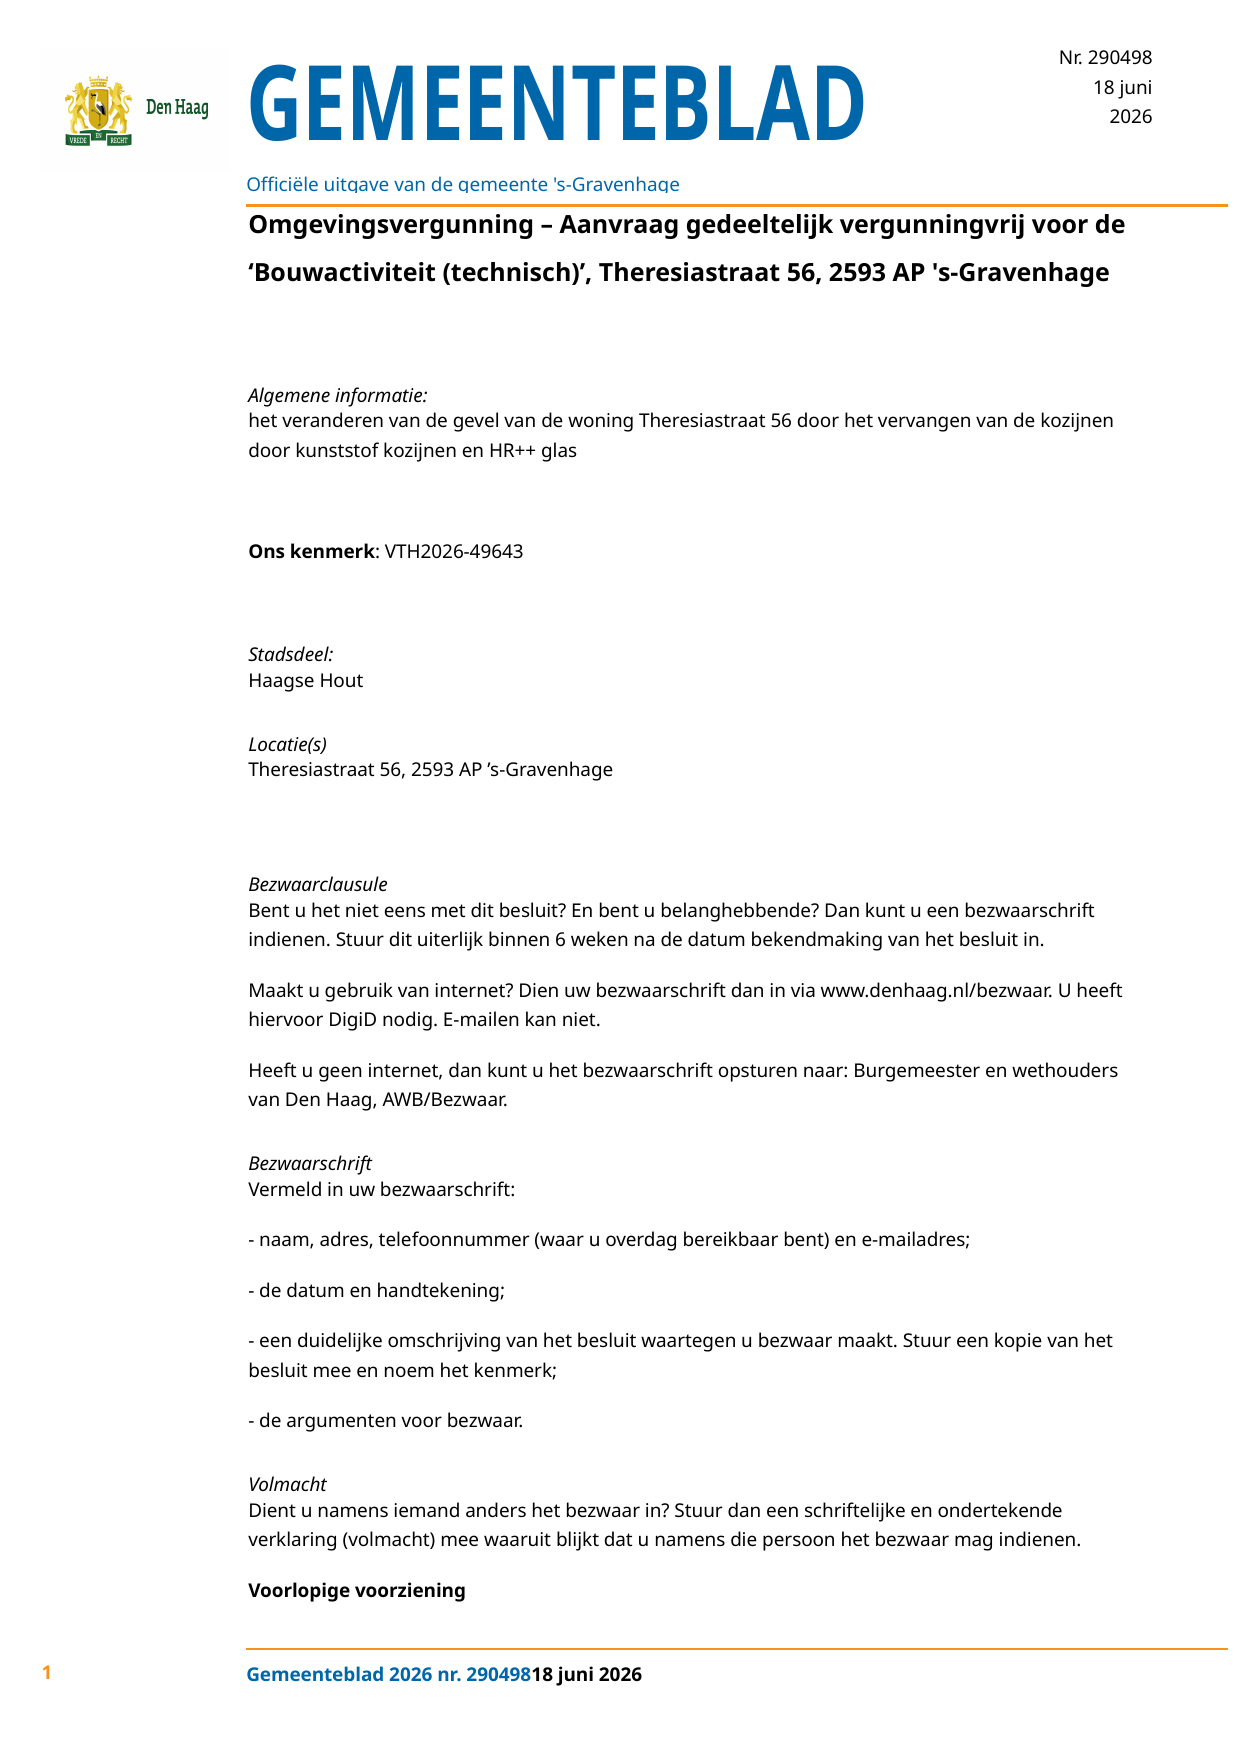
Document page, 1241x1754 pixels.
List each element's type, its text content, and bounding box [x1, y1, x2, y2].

text Voorlopige voorziening [248, 1577, 1152, 1603]
text Heeft u geen internet, dan kunt u het bezwaarschrift opsturen naar: Burgemeester en wethouders van Den Haag, AWB/Bezwaar. [248, 1057, 1152, 1112]
text Locatie(s) [248, 731, 1152, 757]
text Volmacht [248, 1471, 1152, 1497]
text Stadsdeel: [248, 641, 1152, 667]
text Maakt u gebruik van internet? Dien uw bezwaarschrift dan in via www.denhaag.nl/bezwaar. U heeft hiervoor DigiD nodig. E-mailen kan niet. [248, 977, 1152, 1032]
text - een duidelijke omschrijving van het besluit waartegen u bezwaar maakt. Stuur een kopie van het besluit mee en noem het kenmerk; [248, 1327, 1152, 1383]
text Omgevingsvergunning – Aanvraag gedeeltelijk vergunningvrij voor de ‘Bouwactiviteit (technisch)’, Theresiastraat 56, 2593 AP 's-Gravenhage [248, 207, 1152, 288]
text - de datum en handtekening; [248, 1277, 1152, 1303]
text Bezwaarschrift [248, 1150, 1152, 1176]
text - naam, adres, telefoonnummer (waar u overdag bereikbaar bent) en e-mailadres; [248, 1226, 1152, 1252]
text Algemene informatie: [248, 382, 1152, 408]
text Haagse Hout [248, 667, 1152, 693]
text Theresiastraat 56, 2593 AP ’s-Gravenhage [248, 757, 1152, 782]
text Bezwaarclausule [248, 871, 1152, 897]
text Bent u het niet eens met dit besluit? En bent u belanghebbende? Dan kunt u een bezwaarschrift indienen. Stuur dit uiterlijk binnen 6 weken na de datum bekendmaking van het besluit in. [248, 897, 1152, 952]
text Vermeld in uw bezwaarschrift: [248, 1176, 1152, 1202]
text - de argumenten voor bezwaar. [248, 1407, 1152, 1433]
text Dient u namens iemand anders het bezwaar in? Stuur dan een schriftelijke en ondertekende verklaring (volmacht) mee waaruit blijkt dat u namens die persoon het bezwaar mag indienen. [248, 1497, 1152, 1552]
text Ons kenmerk: VTH2026-49643 [248, 538, 1152, 564]
picture [41, 47, 231, 172]
text het veranderen van de gevel van de woning Theresiastraat 56 door het vervangen van de kozijnen door kunststof kozijnen en HR++ glas [248, 408, 1152, 463]
